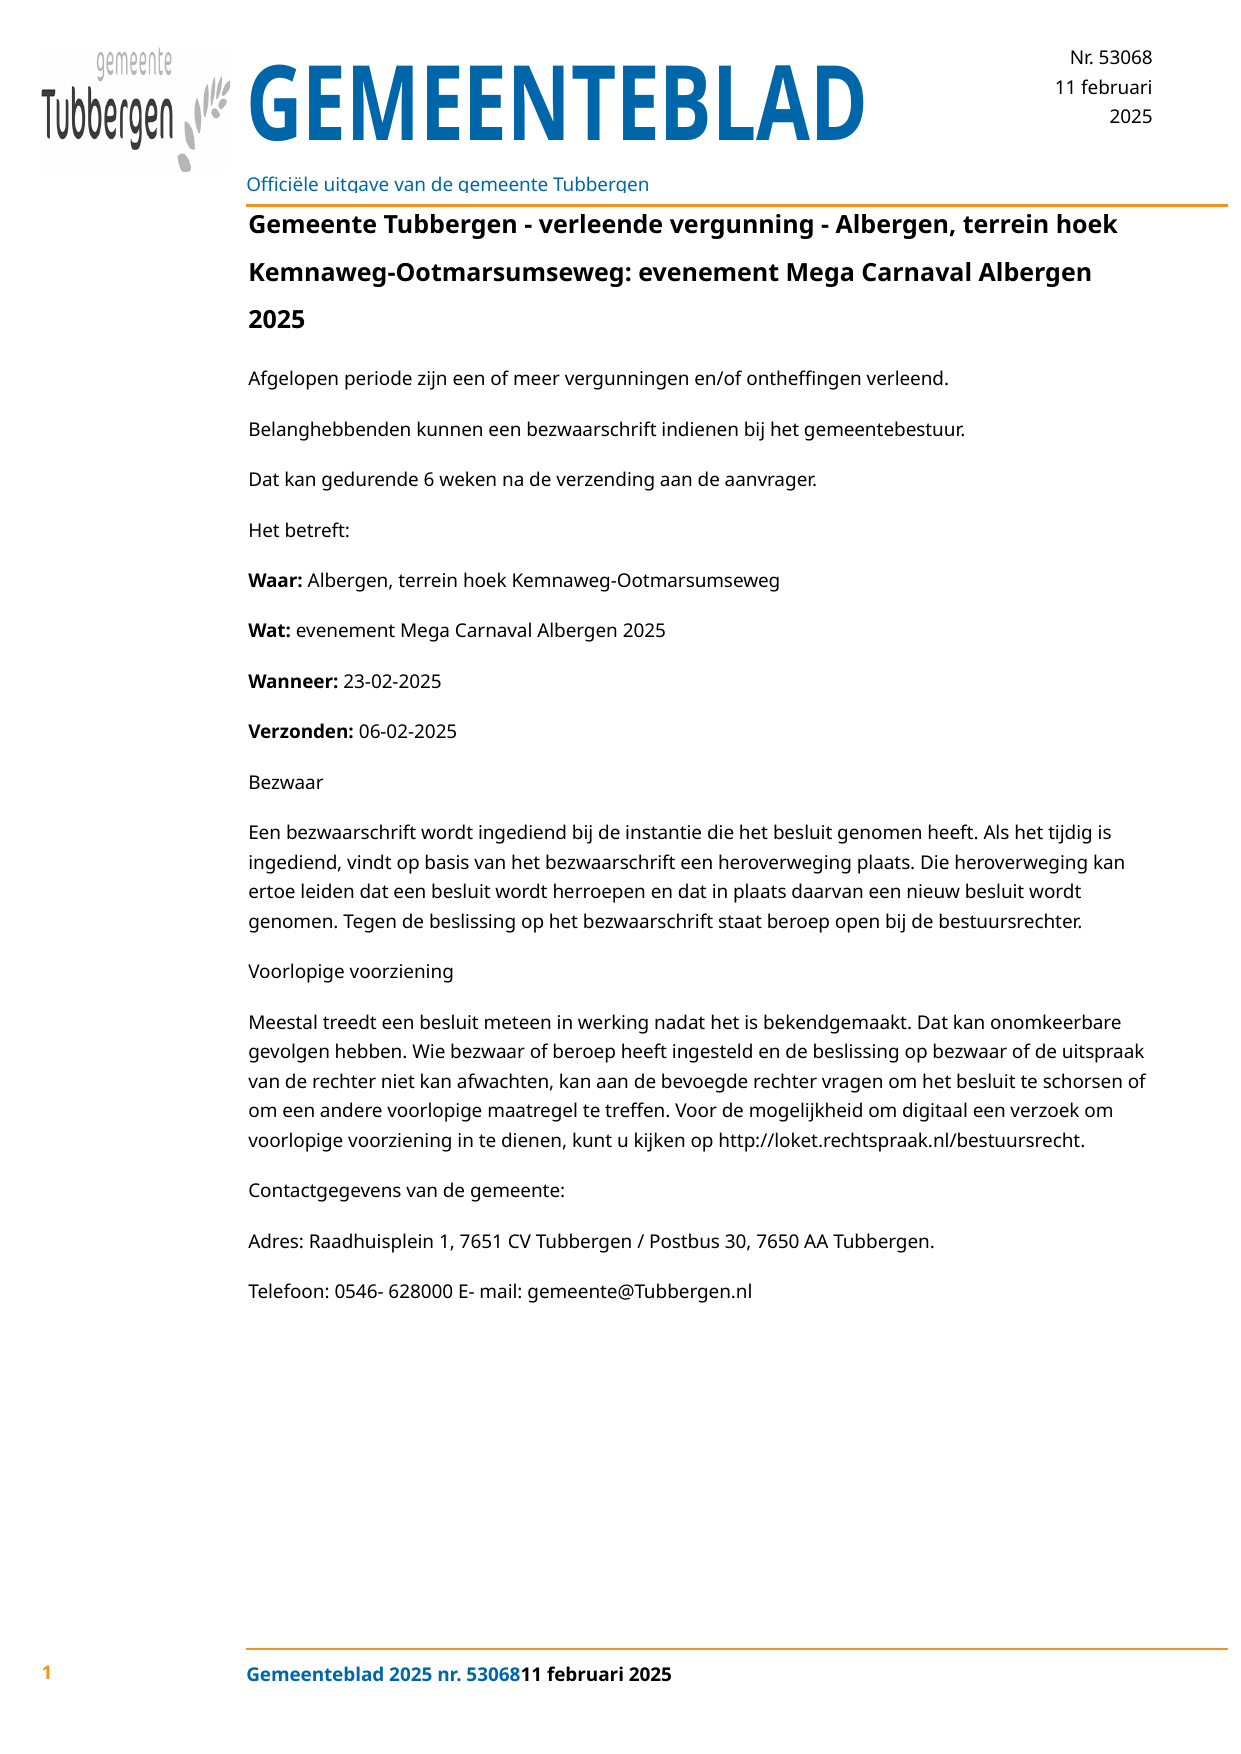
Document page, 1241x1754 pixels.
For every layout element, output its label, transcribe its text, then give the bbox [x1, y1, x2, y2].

text Een bezwaarschrift wordt ingediend bij de instantie die het besluit genomen heeft. Als het tijdig is ingediend, vindt op basis van het bezwaarschrift een heroverweging plaats. Die heroverweging kan ertoe leiden dat een besluit wordt herroepen en dat in plaats daarvan een nieuw besluit wordt genomen. Tegen de beslissing op het bezwaarschrift staat beroep open bij de bestuursrechter. [248, 819, 1152, 934]
text Verzonden: 06-02-2025 [248, 718, 1152, 744]
text Het betreft: [248, 517, 1152, 542]
text Wat: evenement Mega Carnaval Albergen 2025 [248, 618, 1152, 643]
text Belanghebbenden kunnen een bezwaarschrift indienen bij het gemeentebestuur. [248, 416, 1152, 442]
text Meestal treedt een besluit meteen in werking nadat het is bekendgemaakt. Dat kan onomkeerbare gevolgen hebben. Wie bezwaar of beroep heeft ingesteld en de beslissing op bezwaar of de uitspraak van de rechter niet kan afwachten, kan aan de bevoegde rechter vragen om het besluit te schorsen of om een andere voorlopige maatregel te treffen. Voor de mogelijkheid om digitaal een verzoek om voorlopige voorziening in te dienen, kunt u kijken op http://loket.rechtspraak.nl/bestuursrecht. [248, 1009, 1152, 1153]
text Gemeente Tubbergen - verleende vergunning - Albergen, terrein hoek Kemnaweg-Ootmarsumseweg: evenement Mega Carnaval Albergen 2025 [248, 207, 1152, 336]
text Waar: Albergen, terrein hoek Kemnaweg-Ootmarsumseweg [248, 567, 1152, 593]
text Dat kan gedurende 6 weken na de verzending aan de aanvrager. [248, 466, 1152, 492]
text Voorlopige voorziening [248, 958, 1152, 984]
text Adres: Raadhuisplein 1, 7651 CV Tubbergen / Postbus 30, 7650 AA Tubbergen. [248, 1228, 1152, 1254]
text Telefoon: 0546- 628000 E- mail: gemeente@Tubbergen.nl [248, 1278, 1152, 1304]
text Afgelopen periode zijn een of meer vergunningen en/of ontheffingen verleend. [248, 366, 1152, 391]
text Contactgegevens van de gemeente: [248, 1178, 1152, 1203]
text Wanneer: 23-02-2025 [248, 668, 1152, 694]
text Bezwaar [248, 769, 1152, 794]
picture [41, 47, 231, 172]
